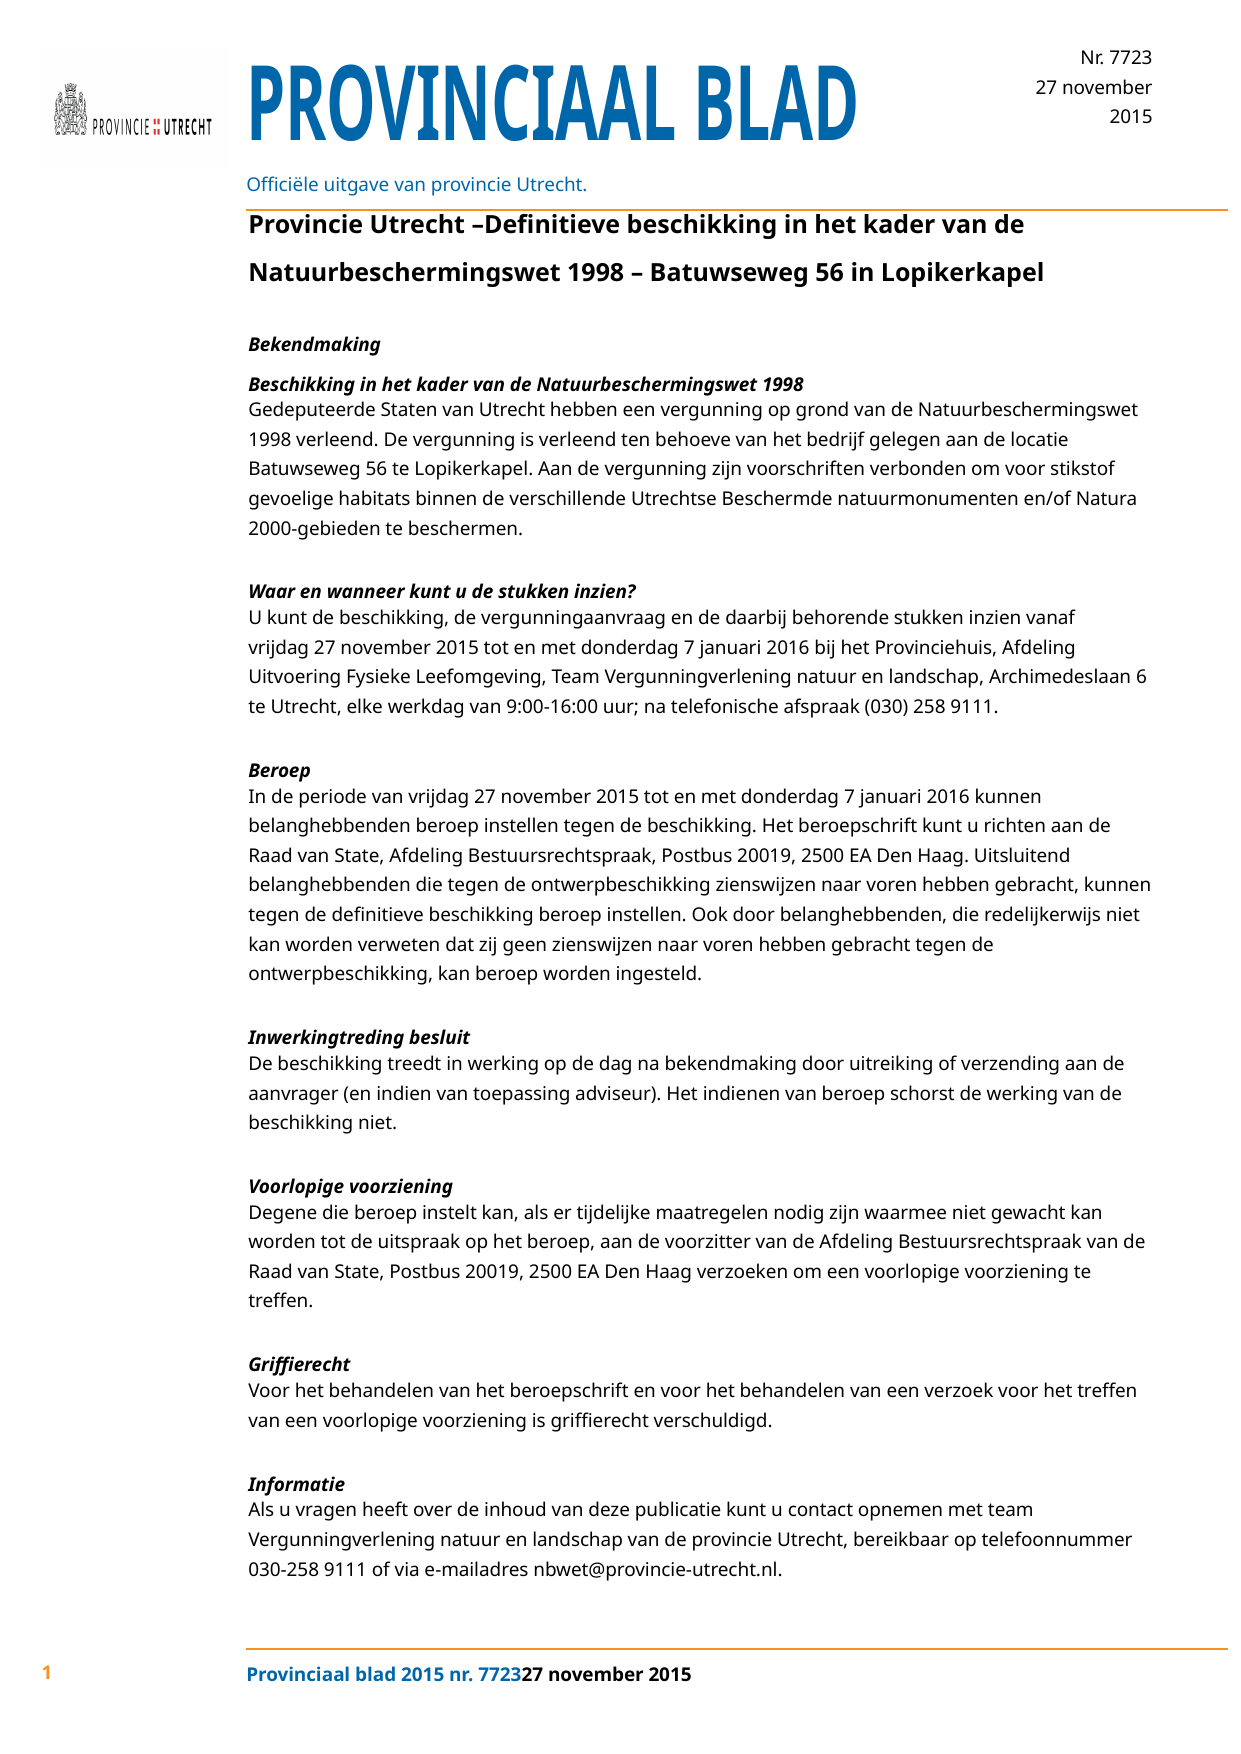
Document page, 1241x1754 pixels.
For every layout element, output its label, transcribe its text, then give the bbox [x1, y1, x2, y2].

text Inwerkingtreding besluit [248, 1024, 1152, 1050]
text Griffierecht [248, 1352, 1152, 1377]
text Als u vragen heeft over de inhoud van deze publicatie kunt u contact opnemen met team Vergunningverlening natuur en landschap van de provincie Utrecht, bereikbaar op telefoonnummer 030-258 9111 of via e-mailadres nbwet@provincie-utrecht.nl. [248, 1497, 1152, 1582]
text Voor het behandelen van het beroepschrift en voor het behandelen van een verzoek voor het treffen van een voorlopige voorziening is griffierecht verschuldigd. [248, 1377, 1152, 1433]
text Beroep [248, 757, 1152, 783]
text De beschikking treedt in werking op de dag na bekendmaking door uitreiking of verzending aan de aanvrager (en indien van toepassing adviseur). Het indienen van beroep schorst de werking van de beschikking niet. [248, 1050, 1152, 1135]
text Informatie [248, 1471, 1152, 1497]
text Beschikking in het kader van de Natuurbeschermingswet 1998 [248, 371, 1152, 396]
text U kunt de beschikking, de vergunningaanvraag en de daarbij behorende stukken inzien vanaf vrijdag 27 november 2015 tot en met donderdag 7 januari 2016 bij het Provinciehuis, Afdeling Uitvoering Fysieke Leefomgeving, Team Vergunningverlening natuur en landschap, Archimedeslaan 6 te Utrecht, elke werkdag van 9:00-16:00 uur; na telefonische afspraak (030) 258 9111. [248, 604, 1152, 719]
text Bekendmaking [248, 331, 1152, 357]
text In de periode van vrijdag 27 november 2015 tot en met donderdag 7 januari 2016 kunnen belanghebbenden beroep instellen tegen de beschikking. Het beroepschrift kunt u richten aan de Raad van State, Afdeling Bestuursrechtspraak, Postbus 20019, 2500 EA Den Haag. Uitsluitend belanghebbenden die tegen de ontwerpbeschikking zienswijzen naar voren hebben gebracht, kunnen tegen de definitieve beschikking beroep instellen. Ook door belanghebbenden, die redelijkerwijs niet kan worden verweten dat zij geen zienswijzen naar voren hebben gebracht tegen de ontwerpbeschikking, kan beroep worden ingesteld. [248, 783, 1152, 986]
text Gedeputeerde Staten van Utrecht hebben een vergunning op grond van de Natuurbeschermingswet 1998 verleend. De vergunning is verleend ten behoeve van het bedrijf gelegen aan de locatie Batuwseweg 56 te Lopikerkapel. Aan de vergunning zijn voorschriften verbonden om voor stikstof gevoelige habitats binnen de verschillende Utrechtse Beschermde natuurmonumenten en/of Natura 2000-gebieden te beschermen. [248, 396, 1152, 541]
text Degene die beroep instelt kan, als er tijdelijke maatregelen nodig zijn waarmee niet gewacht kan worden tot de uitspraak op het beroep, aan de voorzitter van de Afdeling Bestuursrechtspraak van de Raad van State, Postbus 20019, 2500 EA Den Haag verzoeken om een voorlopige voorziening te treffen. [248, 1199, 1152, 1313]
picture [41, 47, 231, 172]
text Voorlopige voorziening [248, 1173, 1152, 1199]
text Provincie Utrecht –Definitieve beschikking in het kader van de Natuurbeschermingswet 1998 – Batuwseweg 56 in Lopikerkapel [248, 211, 1152, 288]
text Waar en wanneer kunt u de stukken inzien? [248, 579, 1152, 604]
